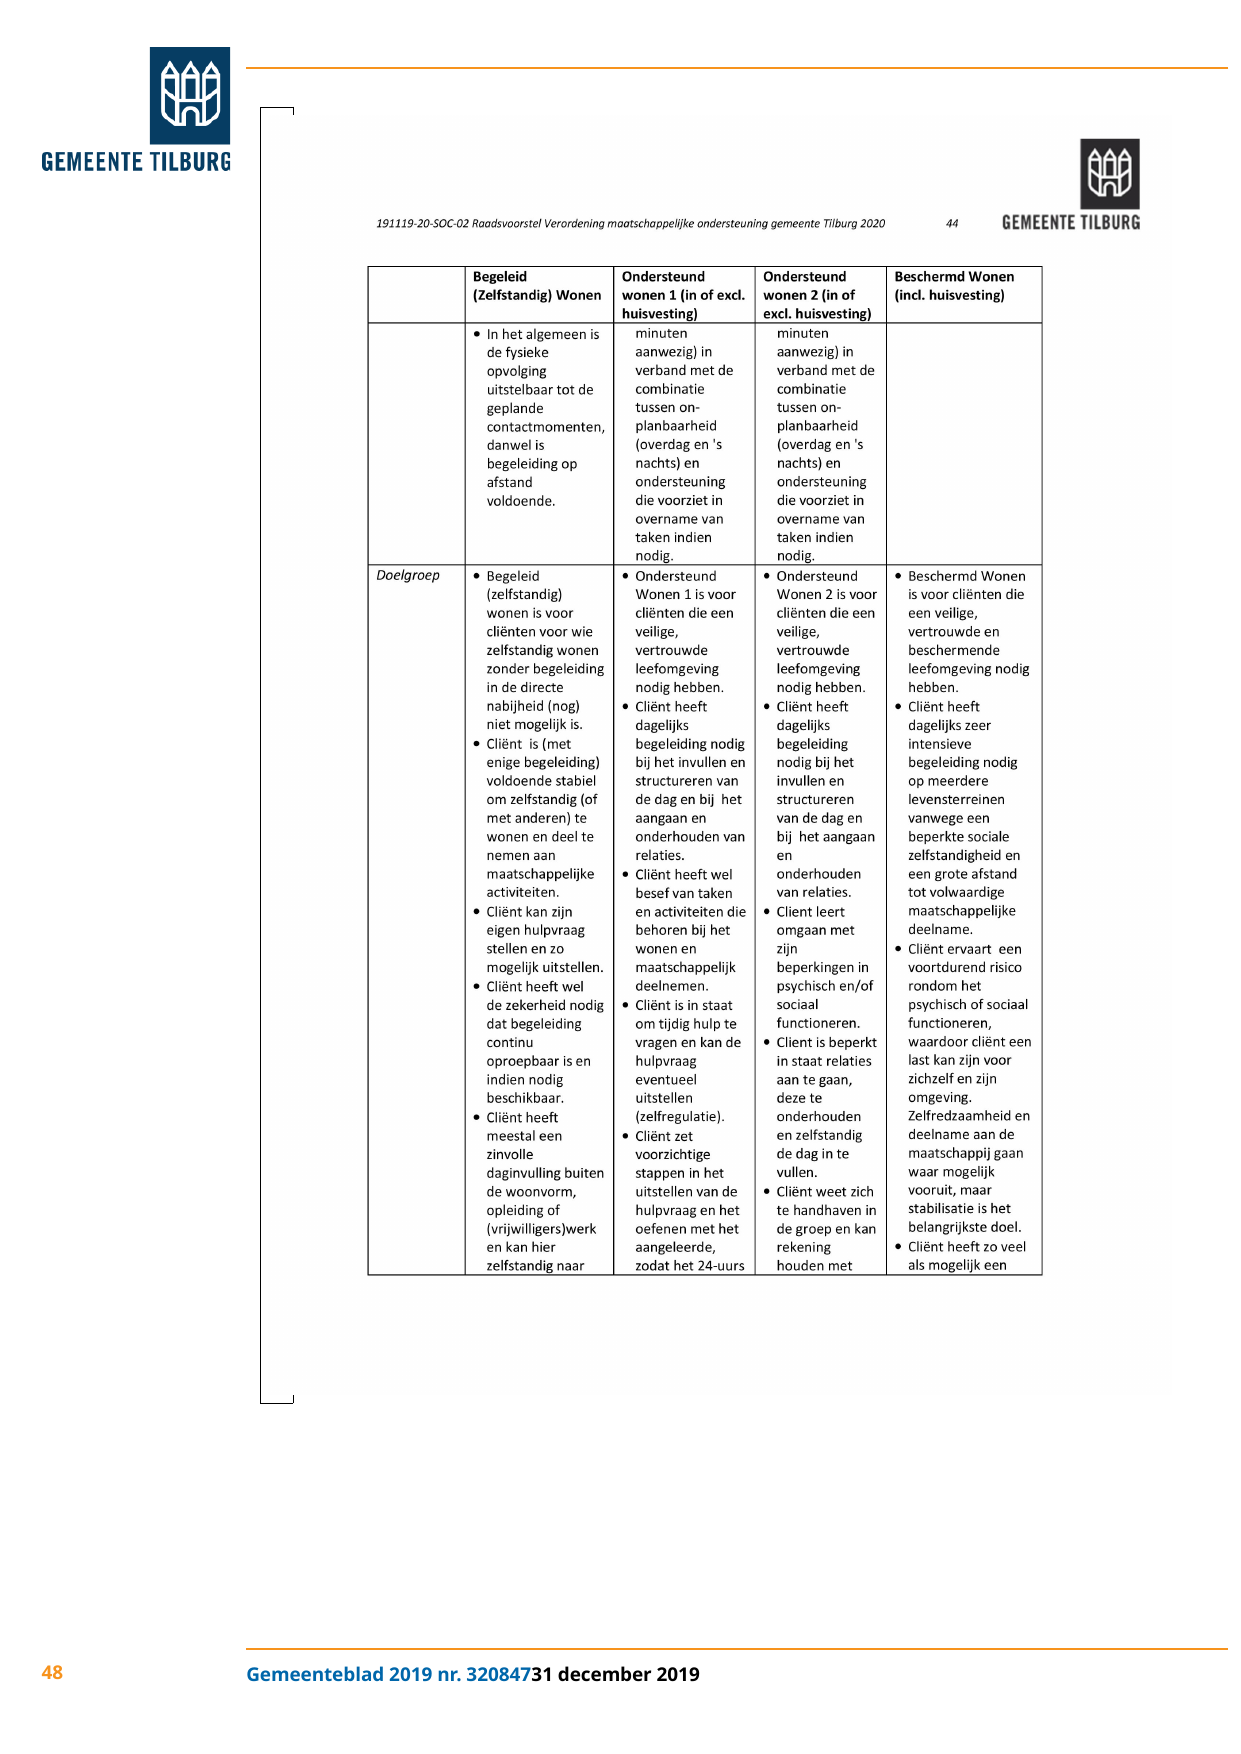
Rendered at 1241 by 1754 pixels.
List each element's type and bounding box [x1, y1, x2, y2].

picture [41, 47, 231, 172]
picture [268, 115, 1173, 1395]
